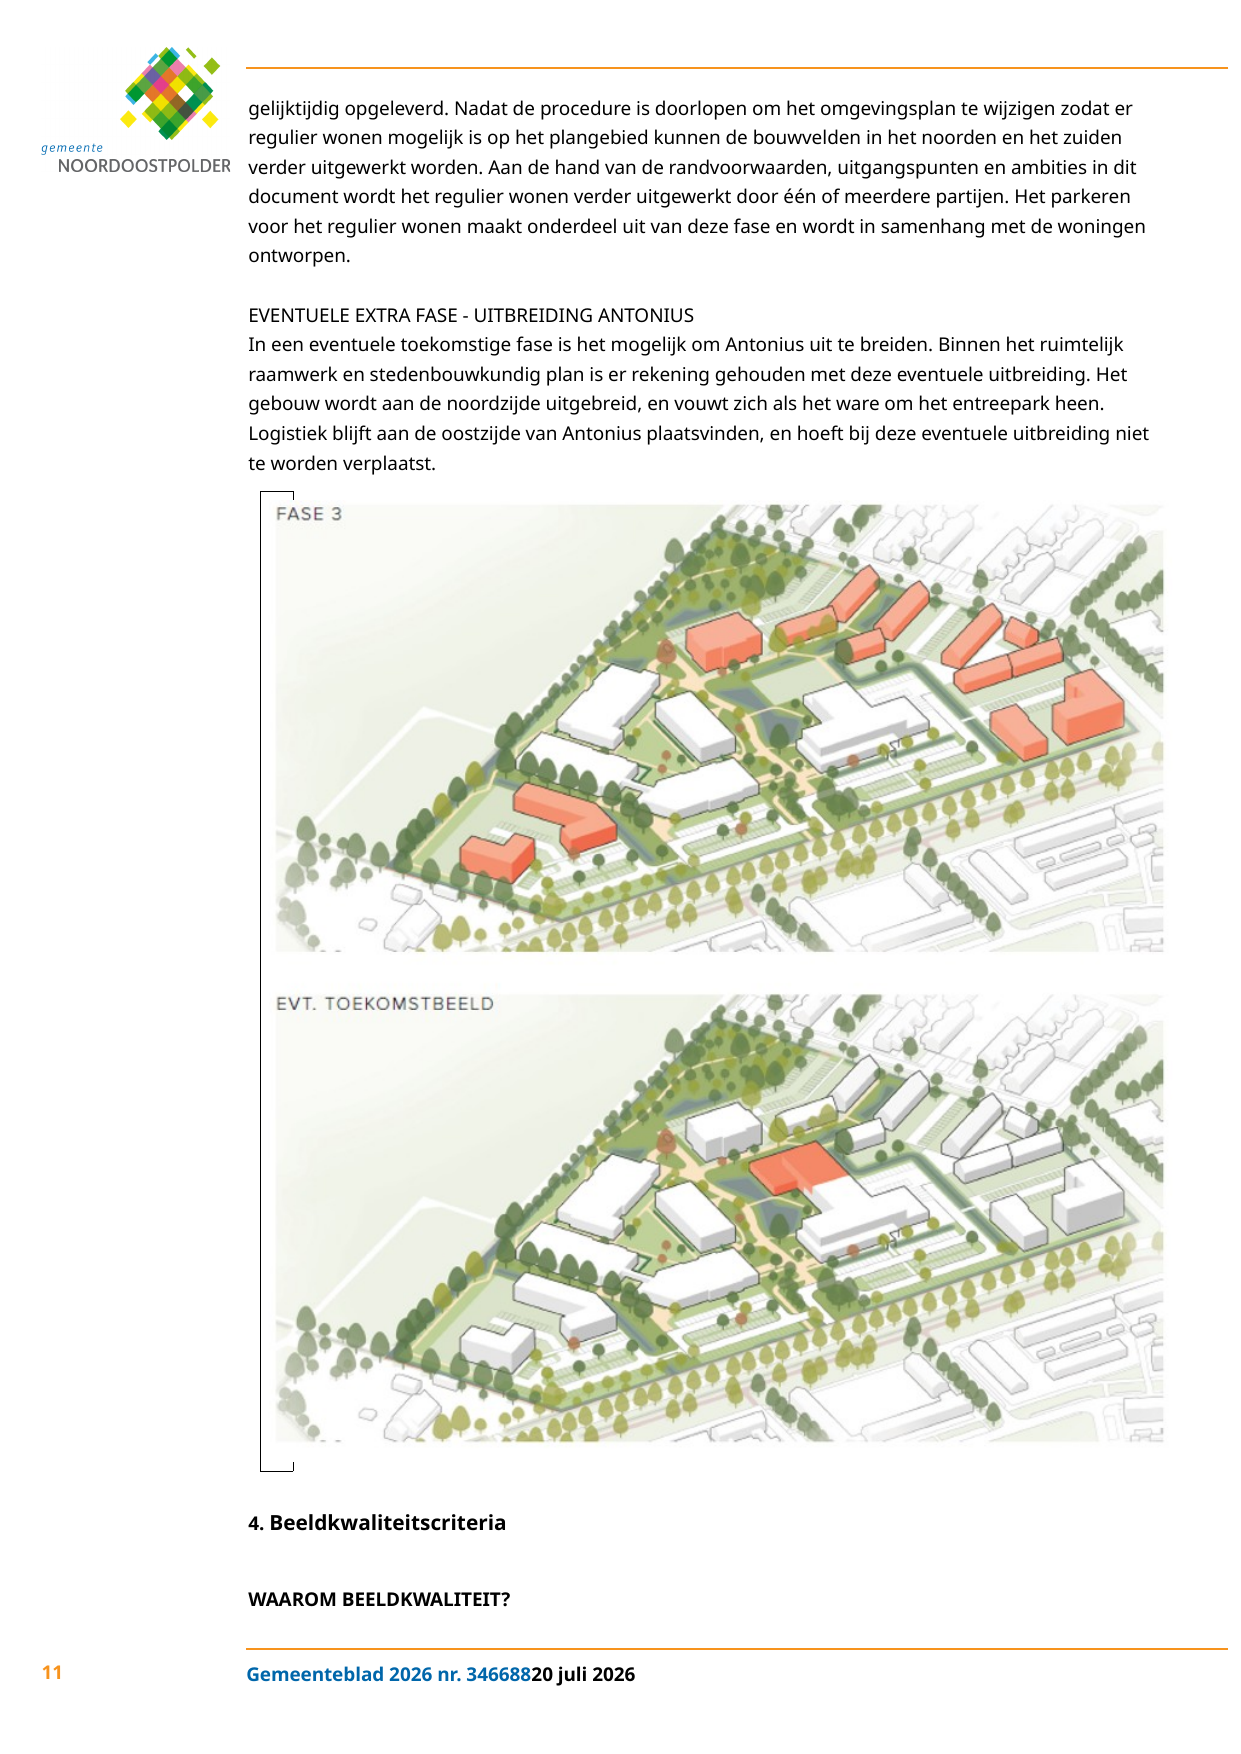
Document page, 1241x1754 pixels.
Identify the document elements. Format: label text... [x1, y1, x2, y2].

text WAAROM BEELDKWALITEIT? [248, 1586, 1152, 1612]
text In een eventuele toekomstige fase is het mogelijk om Antonius uit te breiden. Binnen het ruimtelijk raamwerk en stedenbouwkundig plan is er rekening gehouden met deze eventuele uitbreiding. Het gebouw wordt aan de noordzijde uitgebreid, en vouwt zich als het ware om het entreepark heen. Logistiek blijft aan de oostzijde van Antonius plaatsvinden, en hoeft bij deze eventuele uitbreiding niet te worden verplaatst. [248, 331, 1152, 476]
text 4. Beeldkwaliteitscriteria [248, 1508, 1152, 1537]
text EVENTUELE EXTRA FASE - UITBREIDING ANTONIUS [248, 302, 1152, 328]
picture [268, 500, 1173, 1462]
picture [41, 47, 231, 172]
text gelijktijdig opgeleverd. Nadat de procedure is doorlopen om het omgevingsplan te wijzigen zodat er regulier wonen mogelijk is op het plangebied kunnen de bouwvelden in het noorden en het zuiden verder uitgewerkt worden. Aan de hand van de randvoorwaarden, uitgangspunten en ambities in dit document wordt het regulier wonen verder uitgewerkt door één of meerdere partijen. Het parkeren voor het regulier wonen maakt onderdeel uit van deze fase en wordt in samenhang met de woningen ontworpen. [248, 95, 1152, 268]
